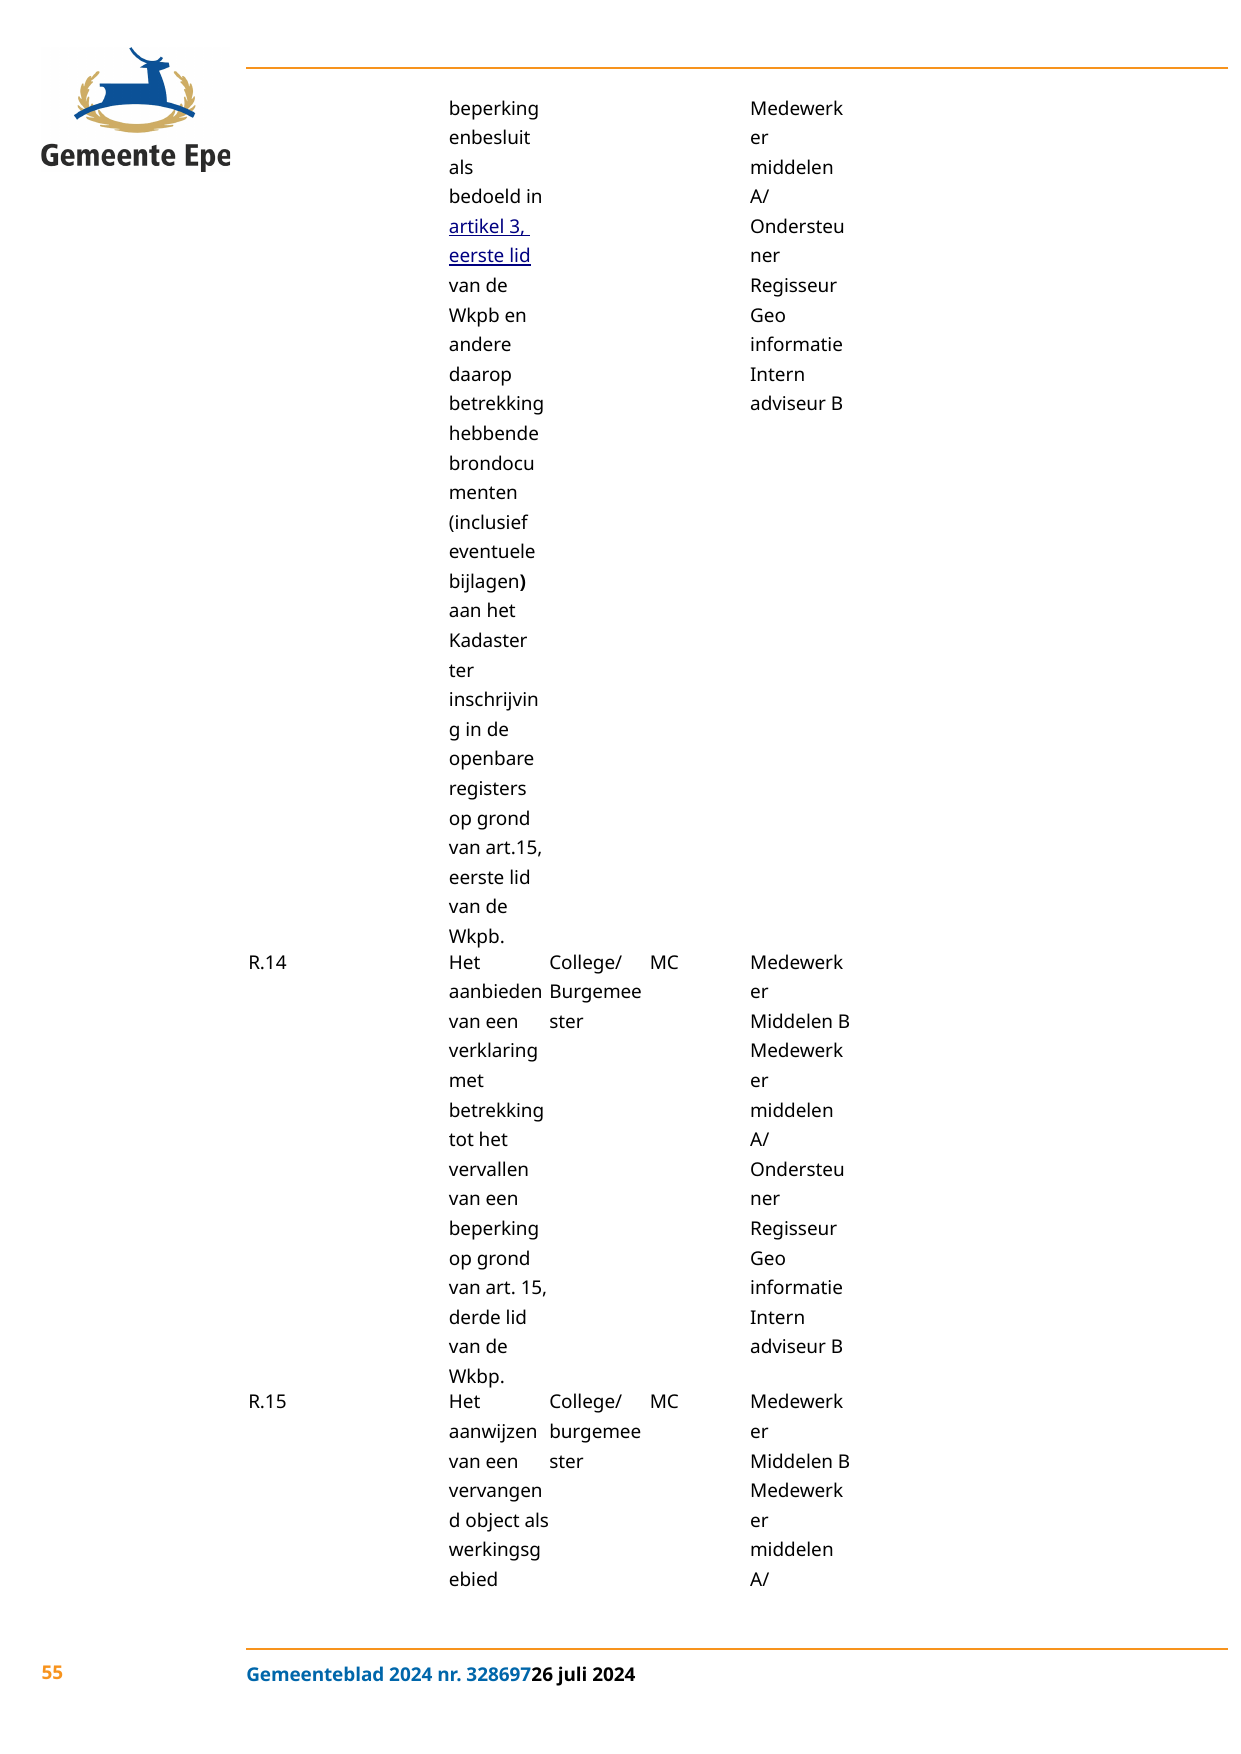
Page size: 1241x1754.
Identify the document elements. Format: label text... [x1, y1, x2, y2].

table_cell R.15 [248, 1389, 449, 1592]
table_cell [850, 949, 951, 1389]
table_cell MC [650, 1389, 750, 1592]
table_cell [549, 95, 649, 949]
table_cell MC [650, 949, 750, 1389]
table_cell [951, 949, 1152, 1389]
table_cell [650, 95, 750, 949]
table_cell [850, 1389, 951, 1592]
table_cell beperkingenbesluit als bedoeld in artikel 3, eerste lid van de Wkpb en andere daarop betrekking hebbende brondocumenten (inclusief eventuele bijlagen) aan het Kadaster ter inschrijving in de openbare registers op grond van art.15, eerste lid van de Wkpb. [449, 95, 549, 949]
table_cell [248, 95, 449, 949]
table_cell Medewerker Middelen B Medewerker middelen A/ Ondersteuner Regisseur Geo informatie Intern adviseur B [750, 949, 850, 1389]
table_cell College/ burgemeester [549, 1389, 649, 1592]
table_cell Medewerker middelen A/ Ondersteuner Regisseur Geo informatie Intern adviseur B [750, 95, 850, 949]
table_cell [850, 95, 951, 949]
table_cell Het aanwijzen van een vervangend object als werkingsgebied [449, 1389, 549, 1592]
table_cell R.14 [248, 949, 449, 1389]
table_cell [951, 95, 1152, 949]
table_cell Het aanbieden van een verklaring met betrekking tot het vervallen van een beperking op grond van art. 15, derde lid van de Wkbp. [449, 949, 549, 1389]
table_cell College/ Burgemeester [549, 949, 649, 1389]
table_cell [951, 1389, 1152, 1592]
picture [41, 47, 231, 172]
table_cell Medewerker Middelen B Medewerker middelen A/ [750, 1389, 850, 1592]
